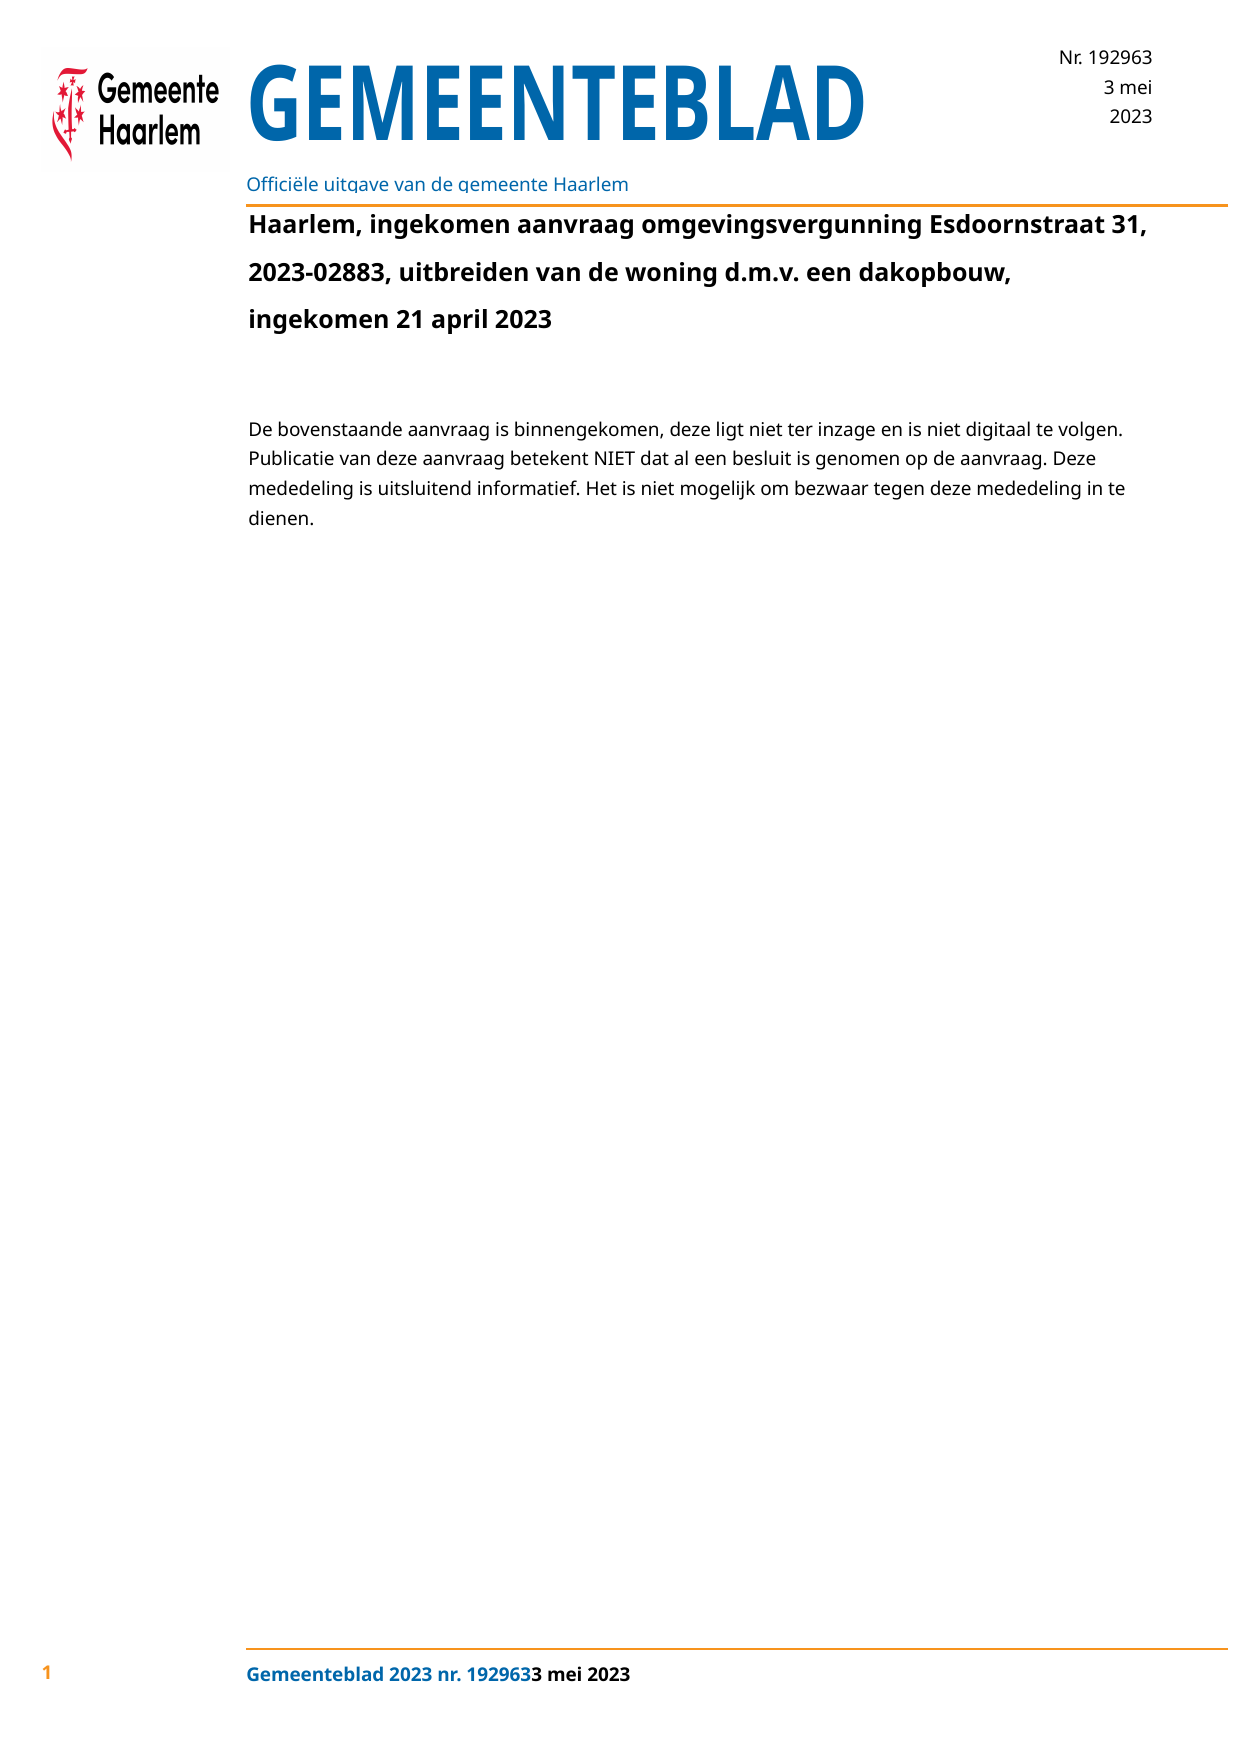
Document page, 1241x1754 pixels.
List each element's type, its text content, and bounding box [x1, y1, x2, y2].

text De bovenstaande aanvraag is binnengekomen, deze ligt niet ter inzage en is niet digitaal te volgen. Publicatie van deze aanvraag betekent NIET dat al een besluit is genomen op de aanvraag. Deze mededeling is uitsluitend informatief. Het is niet mogelijk om bezwaar tegen deze mededeling in te dienen. [248, 416, 1152, 530]
text Haarlem, ingekomen aanvraag omgevingsvergunning Esdoornstraat 31, 2023-02883, uitbreiden van de woning d.m.v. een dakopbouw, ingekomen 21 april 2023 [248, 207, 1152, 336]
picture [41, 47, 231, 172]
